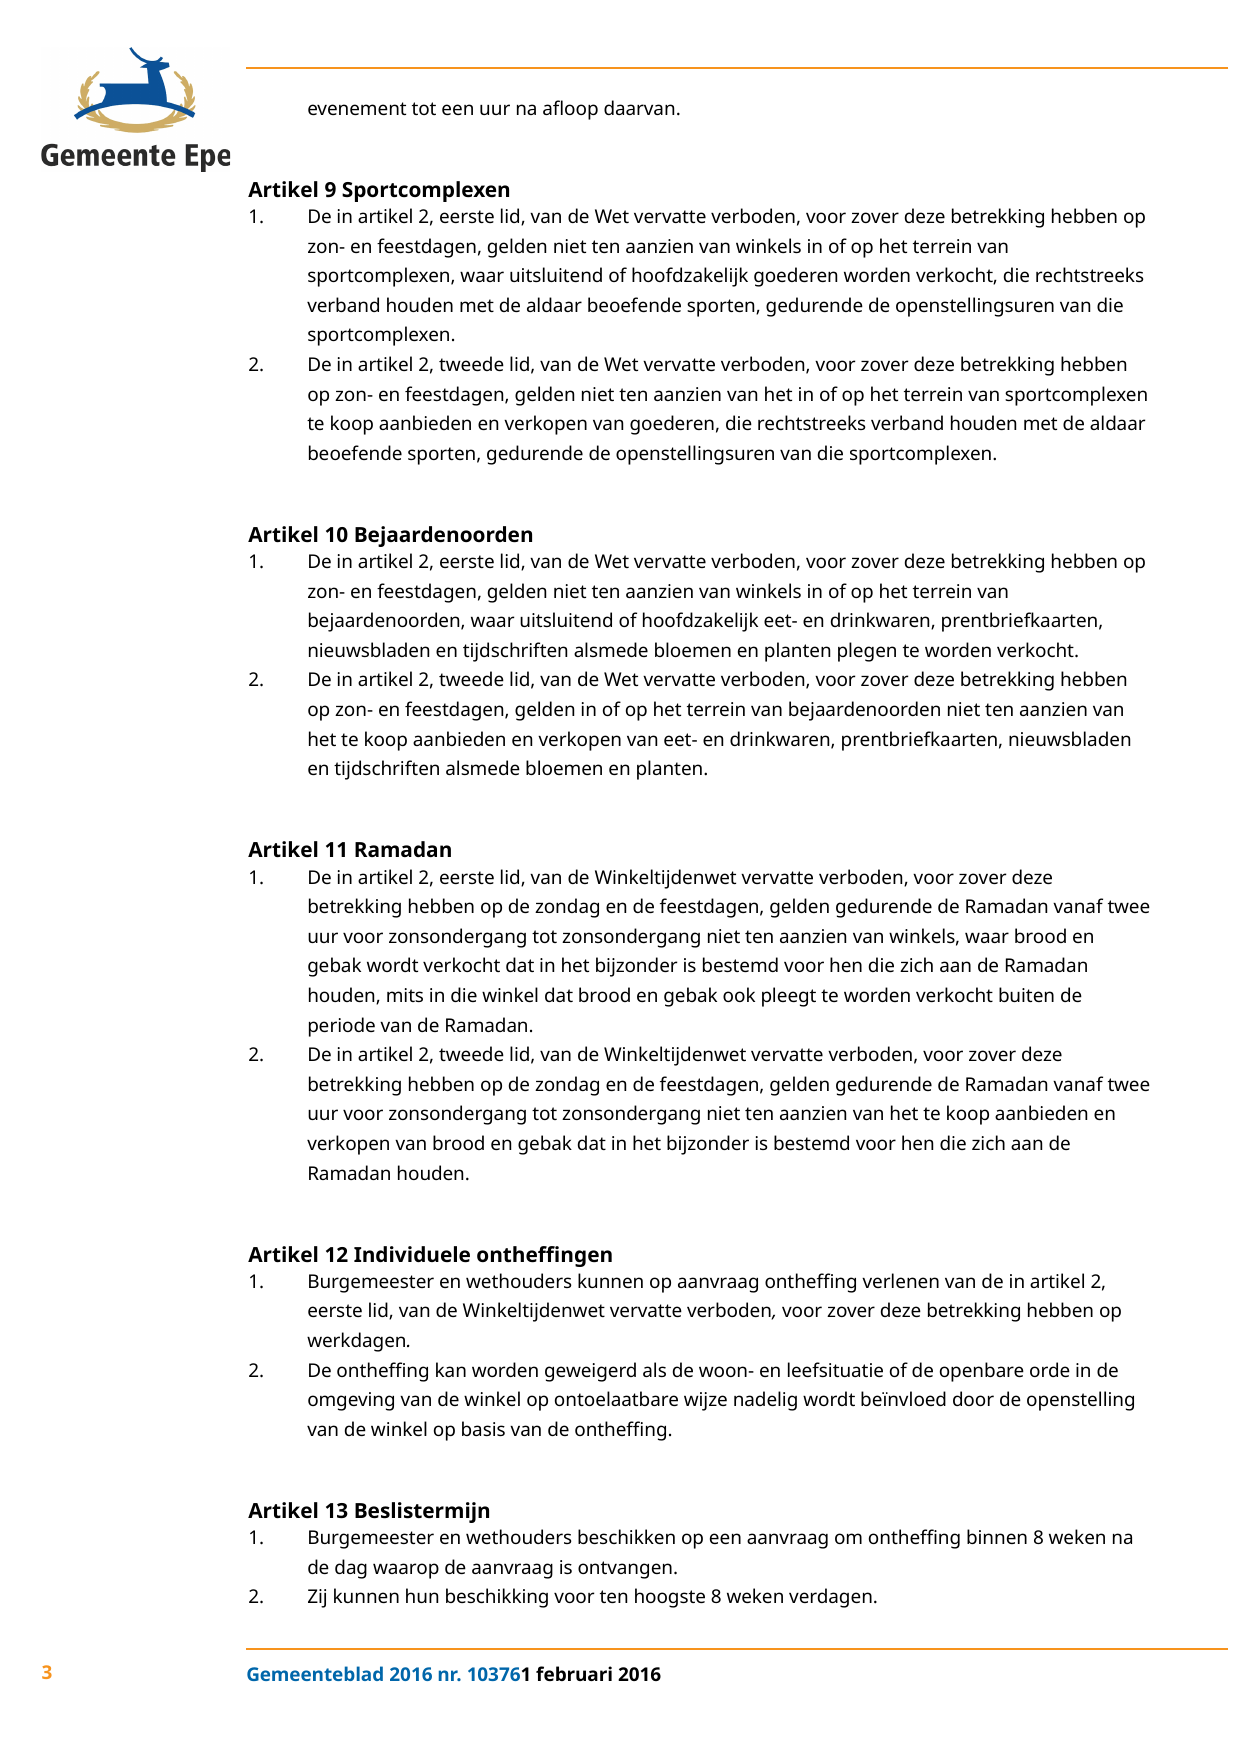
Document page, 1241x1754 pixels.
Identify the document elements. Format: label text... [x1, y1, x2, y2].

text Artikel 11 Ramadan [248, 835, 1152, 864]
list Zij kunnen hun beschikking voor ten hoogste 8 weken verdagen. [248, 1584, 1152, 1609]
list De in artikel 2, tweede lid, van de Winkeltijdenwet vervatte verboden, voor zover deze betrekking hebben op de zondag en de feestdagen, gelden gedurende de Ramadan vanaf twee uur voor zonsondergang tot zonsondergang niet ten aanzien van het te koop aanbieden en verkopen van brood en gebak dat in het bijzonder is bestemd voor hen die zich aan de Ramadan houden. [248, 1041, 1152, 1185]
text Artikel 13 Beslistermijn [248, 1496, 1152, 1524]
list De in artikel 2, eerste lid, van de Wet vervatte verboden, voor zover deze betrekking hebben op zon- en feestdagen, gelden niet ten aanzien van winkels in of op het terrein van bejaardenoorden, waar uitsluitend of hoofdzakelijk eet- en drinkwaren, prentbriefkaarten, nieuwsbladen en tijdschriften alsmede bloemen en planten plegen te worden verkocht. [248, 548, 1152, 663]
picture [41, 47, 231, 172]
text Artikel 9 Sportcomplexen [248, 175, 1152, 203]
list De in artikel 2, tweede lid, van de Wet vervatte verboden, voor zover deze betrekking hebben op zon- en feestdagen, gelden niet ten aanzien van het in of op het terrein van sportcomplexen te koop aanbieden en verkopen van goederen, die rechtstreeks verband houden met de aldaar beoefende sporten, gedurende de openstellingsuren van die sportcomplexen. [248, 351, 1152, 466]
list De in artikel 2, eerste lid, van de Wet vervatte verboden, voor zover deze betrekking hebben op zon- en feestdagen, gelden niet ten aanzien van winkels in of op het terrein van sportcomplexen, waar uitsluitend of hoofdzakelijk goederen worden verkocht, die rechtstreeks verband houden met de aldaar beoefende sporten, gedurende de openstellingsuren van die sportcomplexen. [248, 203, 1152, 347]
list Burgemeester en wethouders beschikken op een aanvraag om ontheffing binnen 8 weken na de dag waarop de aanvraag is ontvangen. [248, 1524, 1152, 1580]
list Burgemeester en wethouders kunnen op aanvraag ontheffing verlenen van de in artikel 2, eerste lid, van de Winkeltijdenwet vervatte verboden, voor zover deze betrekking hebben op werkdagen. [248, 1268, 1152, 1353]
text Artikel 10 Bejaardenoorden [248, 520, 1152, 548]
text Artikel 12 Individuele ontheffingen [248, 1240, 1152, 1268]
list evenement tot een uur na afloop daarvan. [248, 95, 1152, 121]
list De ontheffing kan worden geweigerd als de woon- en leefsituatie of de openbare orde in de omgeving van de winkel op ontoelaatbare wijze nadelig wordt beïnvloed door de openstelling van de winkel op basis van de ontheffing. [248, 1357, 1152, 1442]
list De in artikel 2, eerste lid, van de Winkeltijdenwet vervatte verboden, voor zover deze betrekking hebben op de zondag en de feestdagen, gelden gedurende de Ramadan vanaf twee uur voor zonsondergang tot zonsondergang niet ten aanzien van winkels, waar brood en gebak wordt verkocht dat in het bijzonder is bestemd voor hen die zich aan de Ramadan houden, mits in die winkel dat brood en gebak ook pleegt te worden verkocht buiten de periode van de Ramadan. [248, 864, 1152, 1037]
list De in artikel 2, tweede lid, van de Wet vervatte verboden, voor zover deze betrekking hebben op zon- en feestdagen, gelden in of op het terrein van bejaardenoorden niet ten aanzien van het te koop aanbieden en verkopen van eet- en drinkwaren, prentbriefkaarten, nieuwsbladen en tijdschriften alsmede bloemen en planten. [248, 667, 1152, 781]
